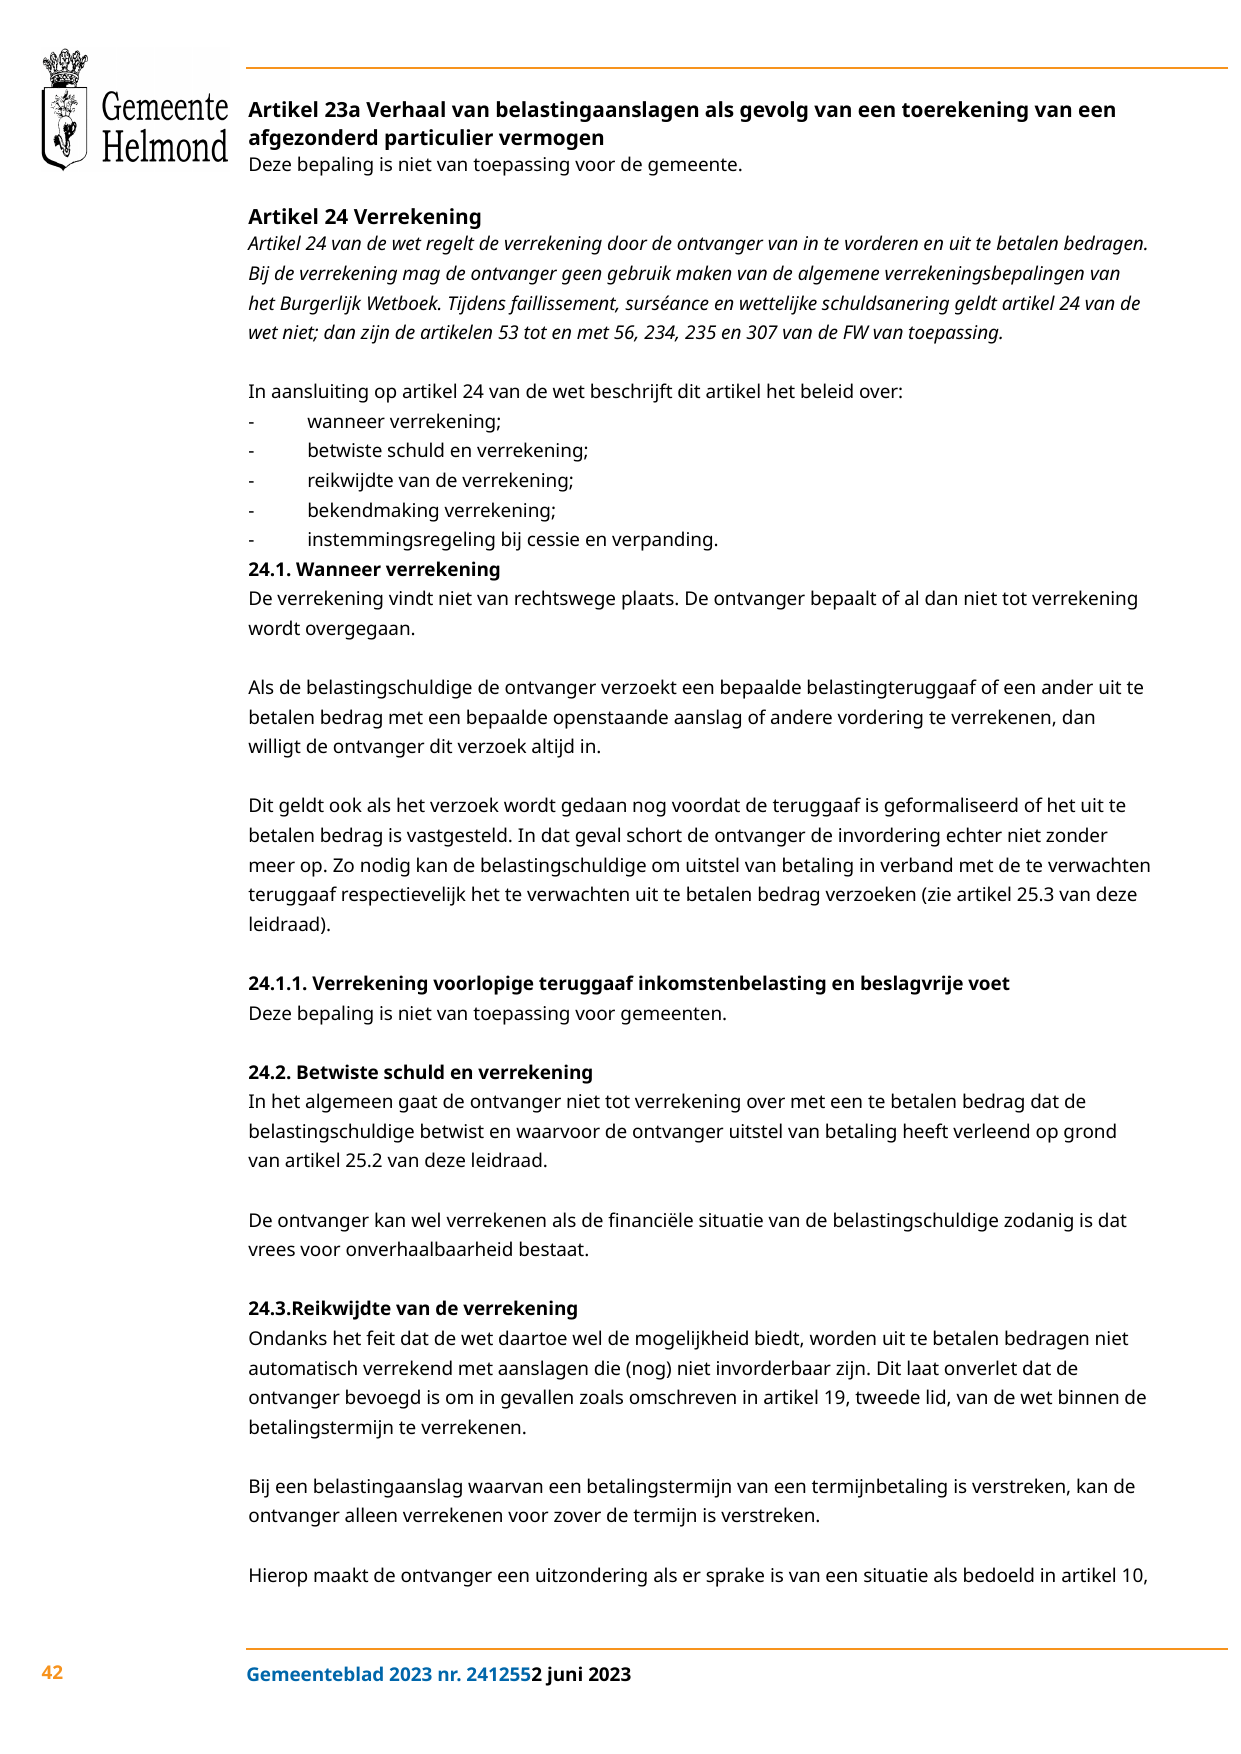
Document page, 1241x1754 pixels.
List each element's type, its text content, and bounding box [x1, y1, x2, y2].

text Deze bepaling is niet van toepassing voor de gemeente. [248, 152, 1152, 177]
text Als de belastingschuldige de ontvanger verzoekt een bepaalde belastingteruggaaf of een ander uit te betalen bedrag met een bepaalde openstaande aanslag of andere vordering te verrekenen, dan willigt de ontvanger dit verzoek altijd in. [248, 674, 1152, 759]
text De ontvanger kan wel verrekenen als de financiële situatie van de belastingschuldige zodanig is dat vrees voor onverhaalbaarheid bestaat. [248, 1207, 1152, 1262]
list betwiste schuld en verrekening; [248, 438, 1152, 463]
text 24.1. Wanneer verrekening [248, 556, 1152, 582]
text In het algemeen gaat de ontvanger niet tot verrekening over met een te betalen bedrag dat de belastingschuldige betwist en waarvoor de ontvanger uitstel van betaling heeft verleend op grond van artikel 25.2 van deze leidraad. [248, 1088, 1152, 1173]
list bekendmaking verrekening; [248, 497, 1152, 522]
text Artikel 24 van de wet regelt de verrekening door de ontvanger van in te vorderen en uit te betalen bedragen. Bij de verrekening mag de ontvanger geen gebruik maken van de algemene verrekeningsbepalingen van het Burgerlijk Wetboek. Tijdens faillissement, surséance en wettelijke schuldsanering geldt artikel 24 van de wet niet; dan zijn de artikelen 53 tot en met 56, 234, 235 en 307 van de FW van toepassing. [248, 231, 1152, 345]
text 24.2. Betwiste schuld en verrekening [248, 1059, 1152, 1084]
list wanneer verrekening; [248, 408, 1152, 434]
text De verrekening vindt niet van rechtswege plaats. De ontvanger bepaalt of al dan niet tot verrekening wordt overgegaan. [248, 586, 1152, 641]
list instemmingsregeling bij cessie en verpanding. [248, 526, 1152, 552]
list reikwijdte van de verrekening; [248, 467, 1152, 493]
text Bij een belastingaanslag waarvan een betalingstermijn van een termijnbetaling is verstreken, kan de ontvanger alleen verrekenen voor zover de termijn is verstreken. [248, 1473, 1152, 1528]
text In aansluiting op artikel 24 van de wet beschrijft dit artikel het beleid over: [248, 378, 1152, 404]
text 24.1.1. Verrekening voorlopige teruggaaf inkomstenbelasting en beslagvrije voet [248, 970, 1152, 996]
text Artikel 23a Verhaal van belastingaanslagen als gevolg van een toerekening van een afgezonderd particulier vermogen [248, 95, 1152, 152]
text Dit geldt ook als het verzoek wordt gedaan nog voordat de teruggaaf is geformaliseerd of het uit te betalen bedrag is vastgesteld. In dat geval schort de ontvanger de invordering echter niet zonder meer op. Zo nodig kan de belastingschuldige om uitstel van betaling in verband met de te verwachten teruggaaf respectievelijk het te verwachten uit te betalen bedrag verzoeken (zie artikel 25.3 van deze leidraad). [248, 793, 1152, 937]
text Hierop maakt de ontvanger een uitzondering als er sprake is van een situatie als bedoeld in artikel 10, [248, 1562, 1152, 1587]
text Artikel 24 Verrekening [248, 202, 1152, 231]
text 24.3.Reikwijdte van de verrekening [248, 1296, 1152, 1321]
text Deze bepaling is niet van toepassing voor gemeenten. [248, 1000, 1152, 1025]
text Ondanks het feit dat de wet daartoe wel de mogelijkheid biedt, worden uit te betalen bedragen niet automatisch verrekend met aanslagen die (nog) niet invorderbaar zijn. Dit laat onverlet dat de ontvanger bevoegd is om in gevallen zoals omschreven in artikel 19, tweede lid, van de wet binnen de betalingstermijn te verrekenen. [248, 1325, 1152, 1439]
picture [41, 47, 231, 172]
